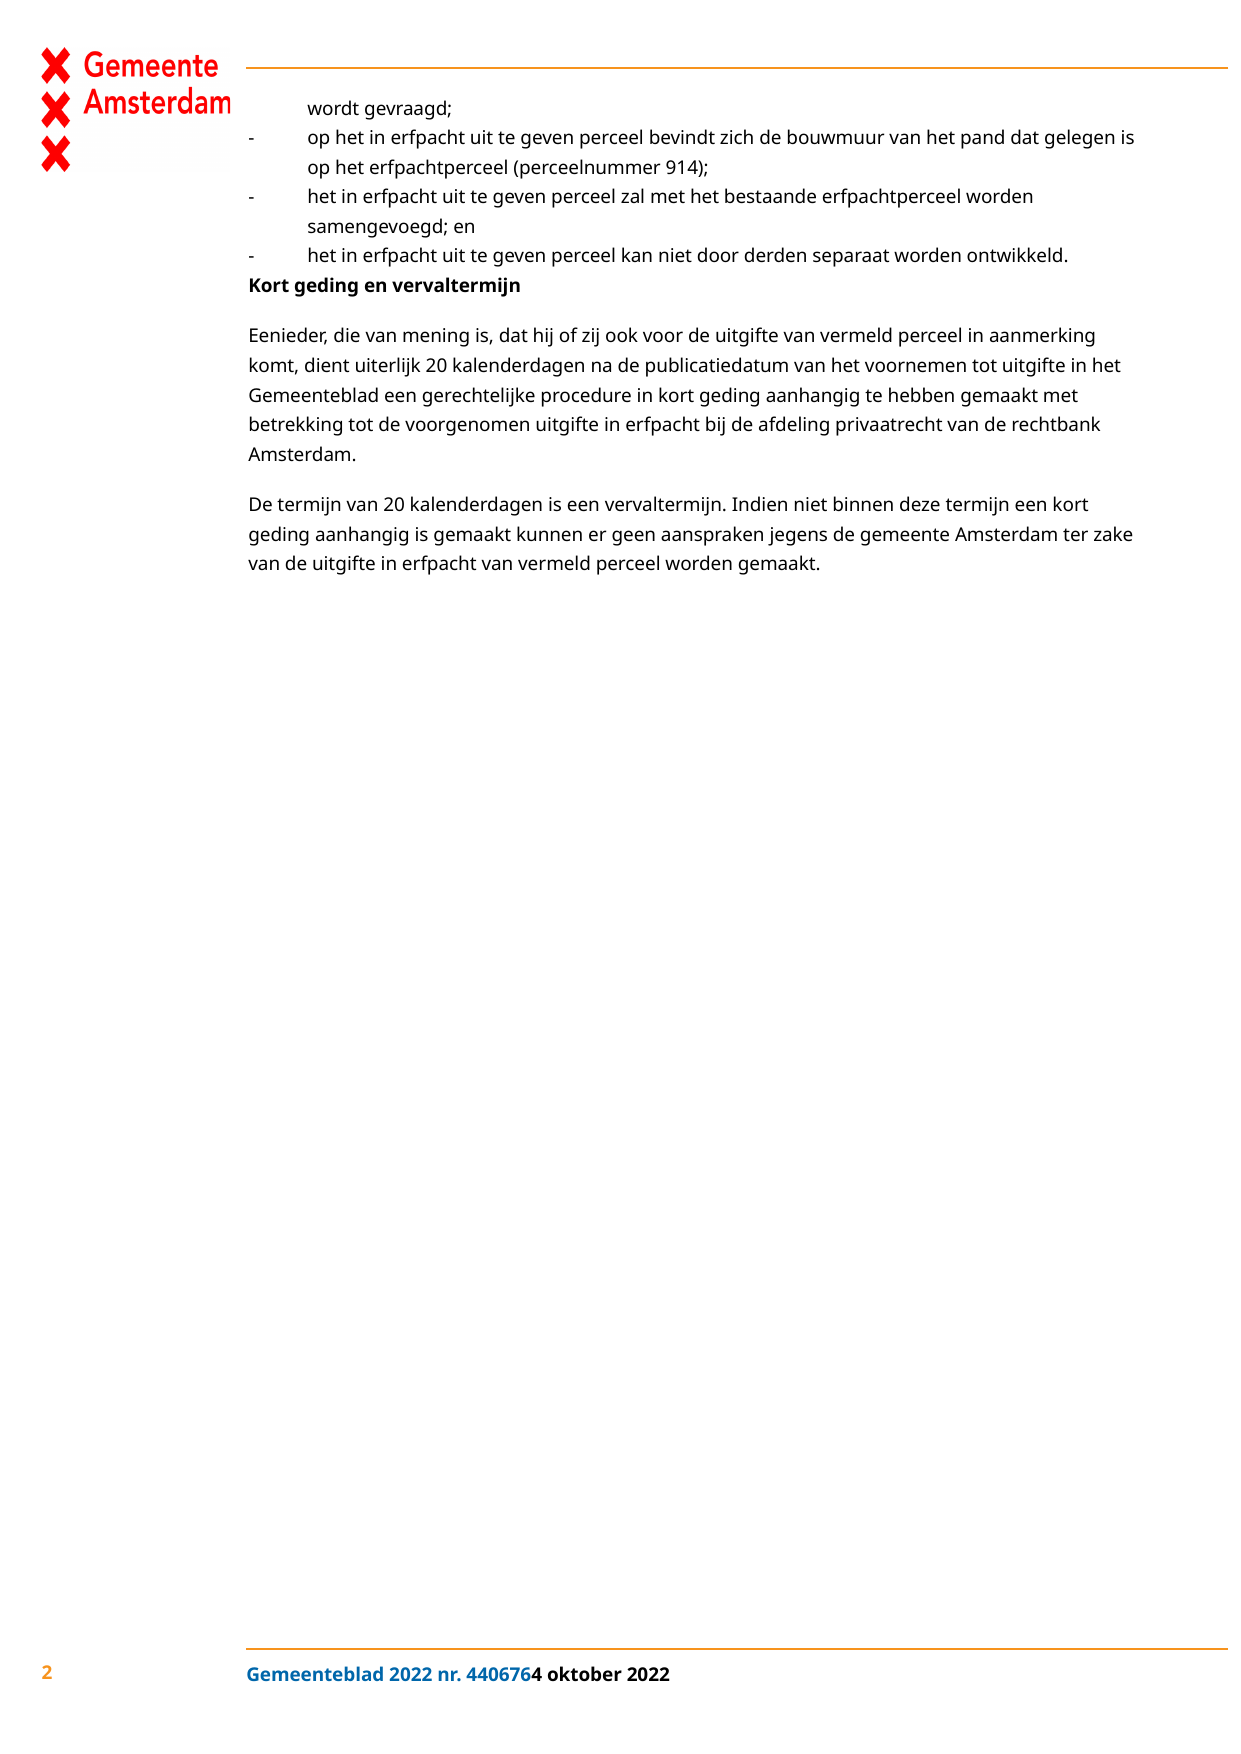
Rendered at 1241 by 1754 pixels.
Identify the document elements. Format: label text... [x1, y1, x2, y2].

list wordt gevraagd; [248, 95, 1152, 121]
text Eenieder, die van mening is, dat hij of zij ook voor de uitgifte van vermeld perceel in aanmerking komt, dient uiterlijk 20 kalenderdagen na de publicatiedatum van het voornemen tot uitgifte in het Gemeenteblad een gerechtelijke procedure in kort geding aanhangig te hebben gemaakt met betrekking tot de voorgenomen uitgifte in erfpacht bij de afdeling privaatrecht van de rechtbank Amsterdam. [248, 323, 1152, 467]
text De termijn van 20 kalenderdagen is een vervaltermijn. Indien niet binnen deze termijn een kort geding aanhangig is gemaakt kunnen er geen aanspraken jegens de gemeente Amsterdam ter zake van de uitgifte in erfpacht van vermeld perceel worden gemaakt. [248, 491, 1152, 576]
picture [41, 47, 231, 172]
list op het in erfpacht uit te geven perceel bevindt zich de bouwmuur van het pand dat gelegen is op het erfpachtperceel (perceelnummer 914); [248, 124, 1152, 180]
text Kort geding en vervaltermijn [248, 272, 1152, 298]
list het in erfpacht uit te geven perceel kan niet door derden separaat worden ontwikkeld. [248, 243, 1152, 268]
list het in erfpacht uit te geven perceel zal met het bestaande erfpachtperceel worden samengevoegd; en [248, 183, 1152, 239]
